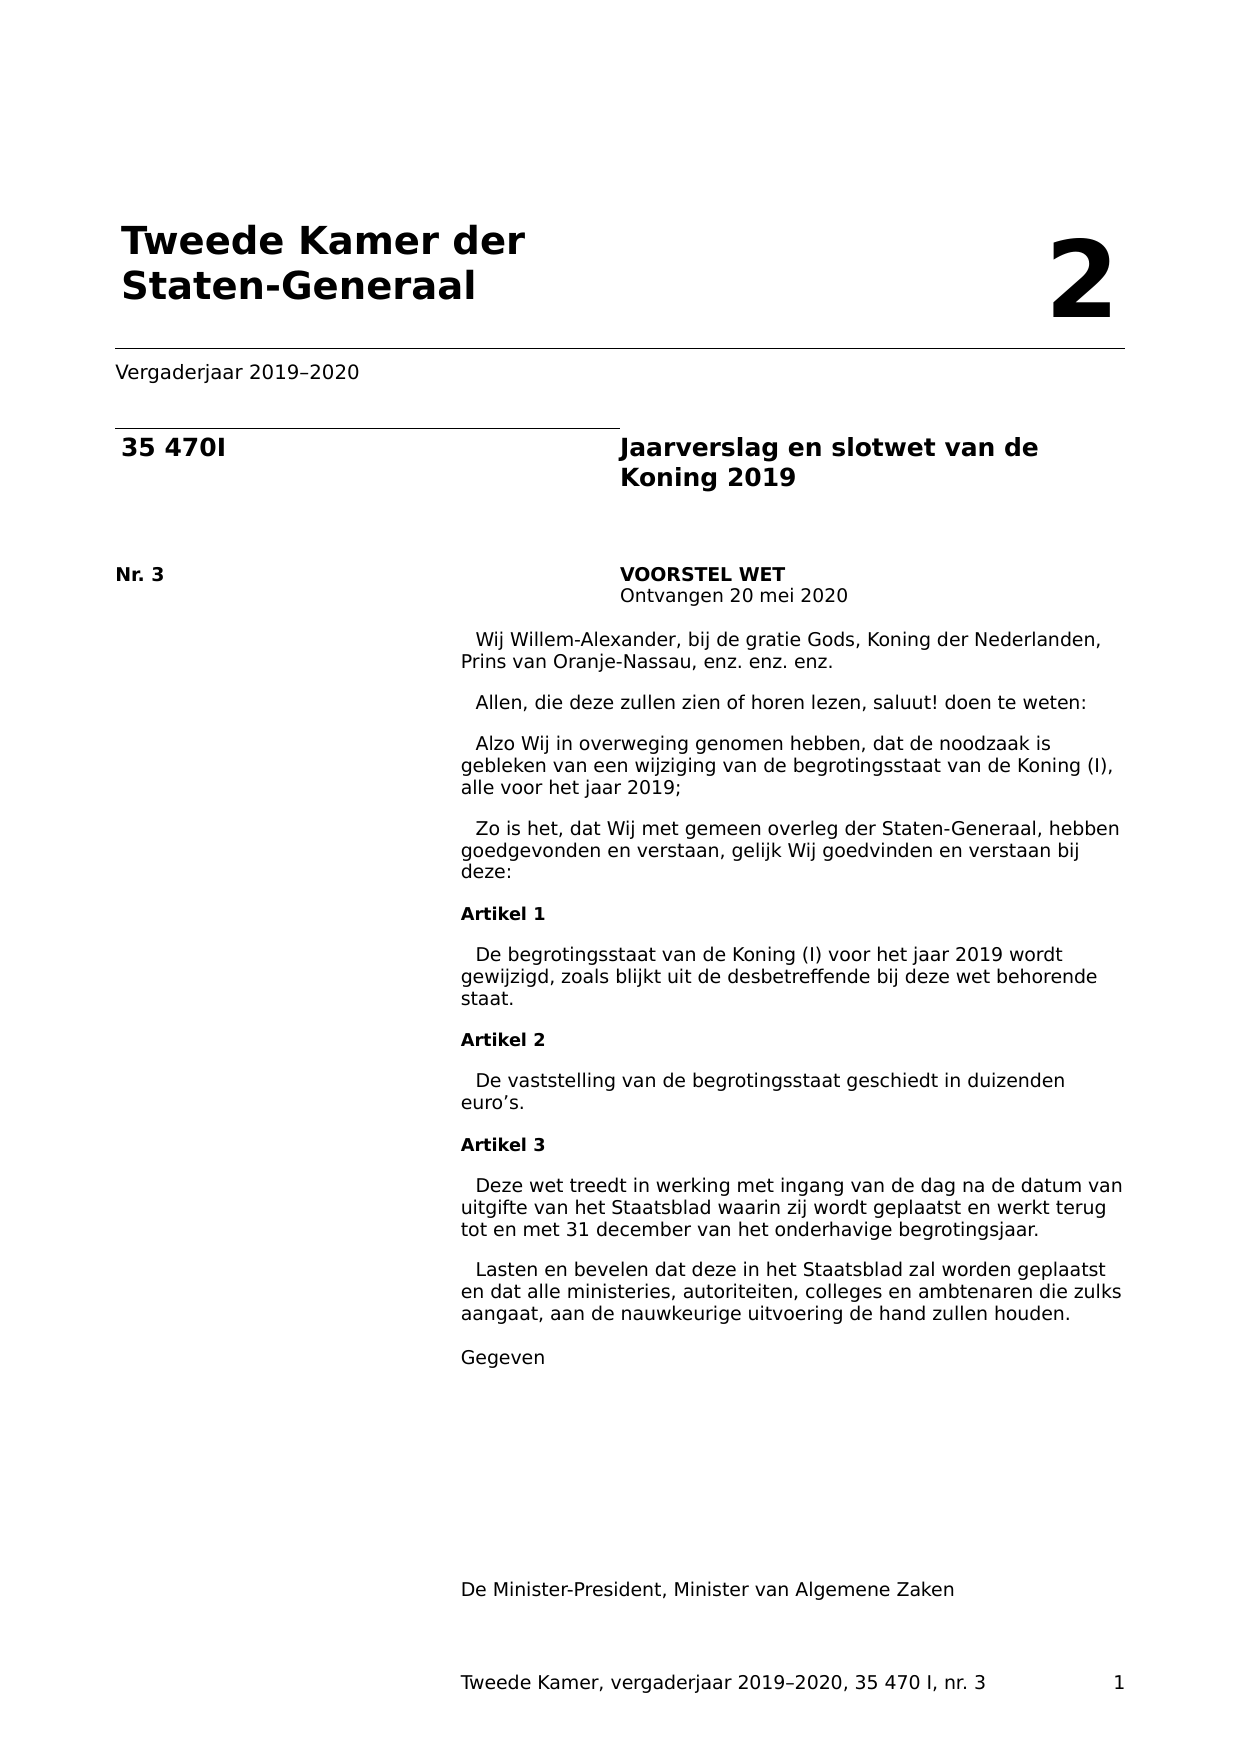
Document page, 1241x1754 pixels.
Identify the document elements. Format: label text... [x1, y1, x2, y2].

table_header 2 [620, 213, 1125, 348]
text Lasten en bevelen dat deze in het Staatsblad zal worden geplaatst en dat alle ministeries, autoriteiten, colleges en ambtenaren die zulks aangaat, aan de nauwkeurige uitvoering de hand zullen houden. [461, 1259, 1125, 1325]
text Wij Willem-Alexander, bij de gratie Gods, Koning der Nederlanden, Prins van Oranje-Nassau, enz. enz. enz. [461, 629, 1125, 673]
text Allen, die deze zullen zien of horen lezen, saluut! doen te weten: [461, 692, 1125, 714]
text De vaststelling van de begrotingsstaat geschiedt in duizenden euro’s. [461, 1070, 1125, 1114]
table_cell Vergaderjaar 2019–2020 [115, 349, 1125, 384]
text Deze wet treedt in werking met ingang van de dag na de datum van uitgifte van het Staatsblad waarin zij wordt geplaatst en werkt terug tot en met 31 december van het onderhavige begrotingsjaar. [461, 1174, 1125, 1241]
text Alzo Wij in overweging genomen hebben, dat de noodzaak is gebleken van een wijziging van de begrotingsstaat van de Koning (I), alle voor het jaar 2019; [461, 733, 1125, 799]
text De Minister-President, Minister van Algemene Zaken [461, 1579, 1125, 1601]
table_header Tweede Kamer der Staten-Generaal [115, 213, 620, 348]
table_header Jaarverslag en slotwet van de Koning 2019 [620, 428, 1125, 498]
table_header 35 470I [115, 429, 620, 498]
title Artikel 1 [461, 902, 1125, 925]
title Artikel 3 [461, 1133, 1125, 1156]
text Zo is het, dat Wij met gemeen overleg der Staten-Generaal, hebben goedgevonden en verstaan, gelijk Wij goedvinden en verstaan bij deze: [461, 817, 1125, 883]
text Gegeven [461, 1347, 1125, 1369]
table_header Voorstel wet Ontvangen 20 mei 2020 [620, 564, 1125, 629]
text De begrotingsstaat van de Koning (I) voor het jaar 2019 wordt gewijzigd, zoals blijkt uit de desbetreffende bij deze wet behorende staat. [461, 944, 1125, 1010]
title Artikel 2 [461, 1028, 1125, 1051]
table_header Nr. 3 [115, 564, 620, 629]
